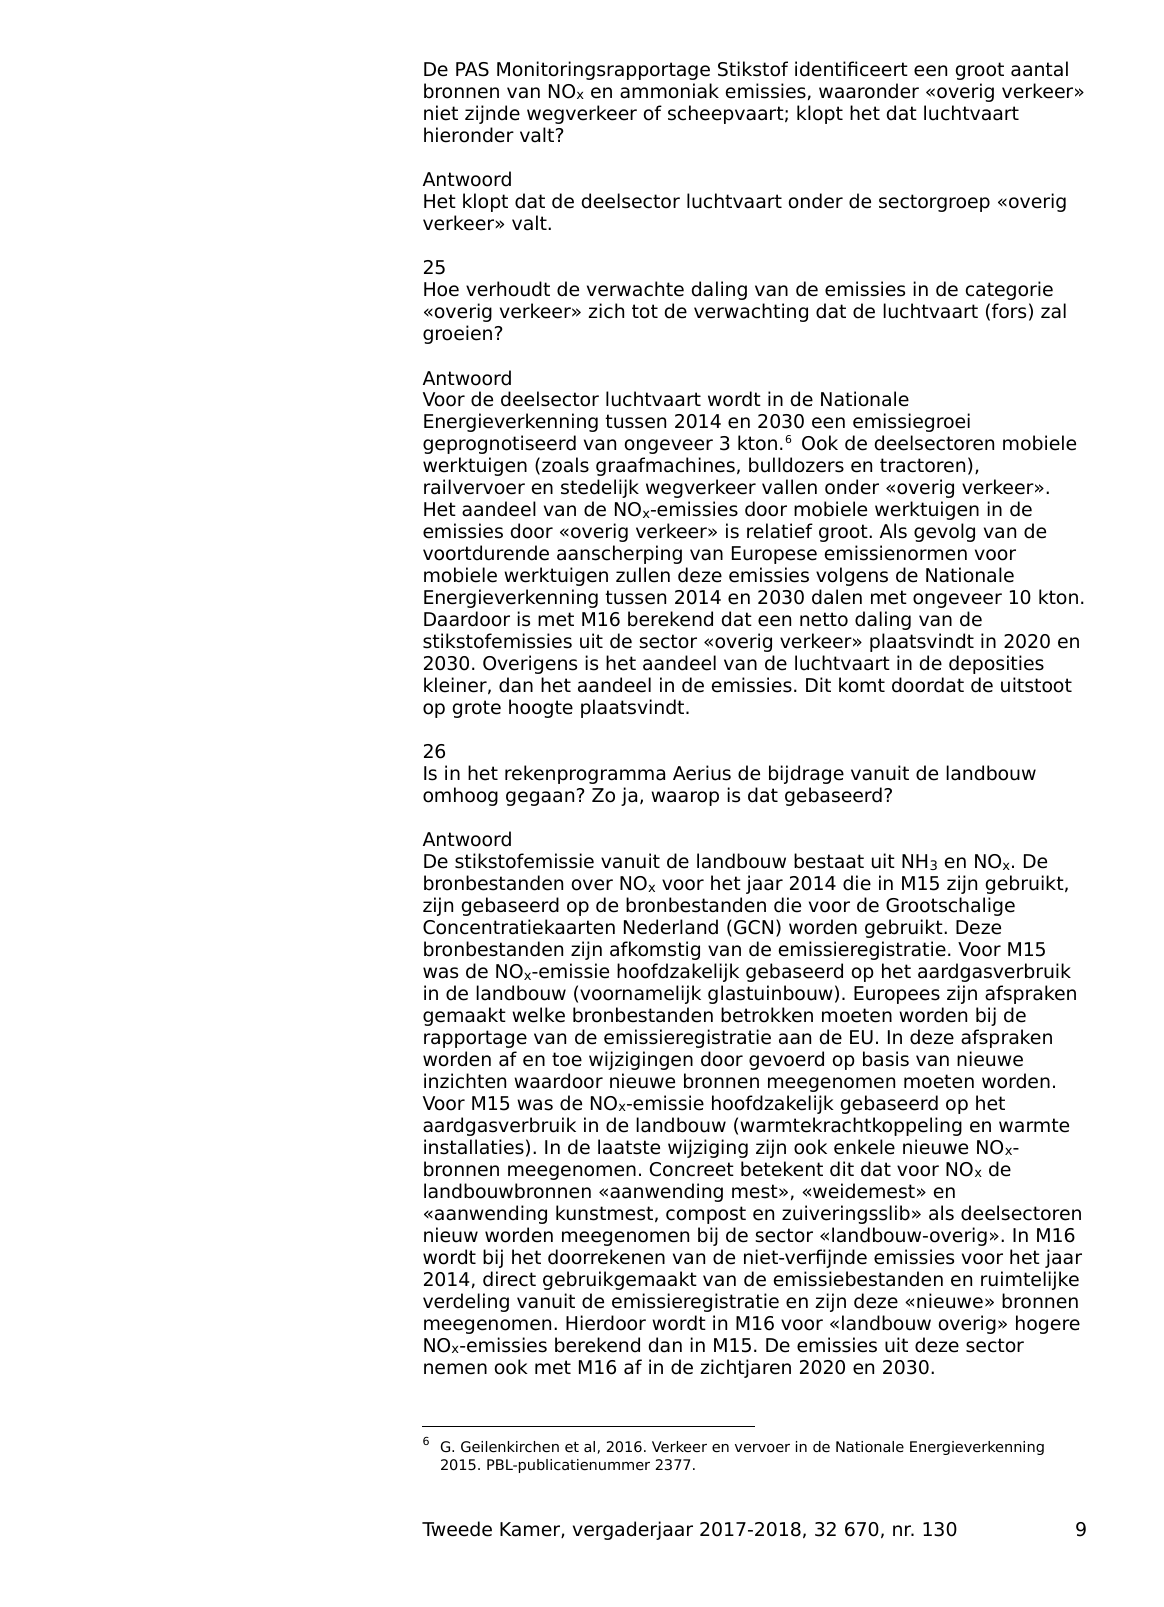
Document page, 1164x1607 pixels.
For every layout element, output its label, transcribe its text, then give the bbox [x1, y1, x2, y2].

text 25 [422, 257, 1087, 279]
text Is in het rekenprogramma Aerius de bijdrage vanuit de landbouw omhoog gegaan? Zo ja, waarop is dat gebaseerd? [422, 763, 1087, 807]
text Antwoord [422, 829, 1087, 851]
text Hoe verhoudt de verwachte daling van de emissies in de categorie «overig verkeer» zich tot de verwachting dat de luchtvaart (fors) zal groeien? [422, 279, 1087, 345]
text G. Geilenkirchen et al, 2016. Verkeer en vervoer in de Nationale Energieverkenning 2015. PBL-publicatienummer 2377. [422, 1435, 1087, 1474]
text Voor M15 was de NOx-emissie hoofdzakelijk gebaseerd op het aardgasverbruik in de landbouw (warmtekrachtkoppeling en warmte installaties). In de laatste wijziging zijn ook enkele nieuwe NOx-bronnen meegenomen. Concreet betekent dit dat voor NOx de landbouwbronnen «aanwending mest», «weidemest» en «aanwending kunstmest, compost en zuiveringsslib» als deelsectoren nieuw worden meegenomen bij de sector «landbouw-overig». In M16 wordt bij het doorrekenen van de niet-verfijnde emissies voor het jaar 2014, direct gebruikgemaakt van de emissiebestanden en ruimtelijke verdeling vanuit de emissieregistratie en zijn deze «nieuwe» bronnen meegenomen. Hierdoor wordt in M16 voor «landbouw overig» hogere NOx-emissies berekend dan in M15. De emissies uit deze sector nemen ook met M16 af in de zichtjaren 2020 en 2030. [422, 1093, 1087, 1379]
text 26 [422, 741, 1087, 763]
text De PAS Monitoringsrapportage Stikstof identificeert een groot aantal bronnen van NOx en ammoniak emissies, waaronder «overig verkeer» niet zijnde wegverkeer of scheepvaart; klopt het dat luchtvaart hieronder valt? [422, 59, 1087, 147]
text Het klopt dat de deelsector luchtvaart onder de sectorgroep «overig verkeer» valt. [422, 191, 1087, 235]
text Voor de deelsector luchtvaart wordt in de Nationale Energieverkenning tussen 2014 en 2030 een emissiegroei geprognotiseerd van ongeveer 3 kton. Ook de deelsectoren mobiele werktuigen (zoals graafmachines, bulldozers en tractoren), railvervoer en stedelijk wegverkeer vallen onder «overig verkeer». Het aandeel van de NOx-emissies door mobiele werktuigen in de emissies door «overig verkeer» is relatief groot. Als gevolg van de voortdurende aanscherping van Europese emissienormen voor mobiele werktuigen zullen deze emissies volgens de Nationale Energieverkenning tussen 2014 en 2030 dalen met ongeveer 10 kton. Daardoor is met M16 berekend dat een netto daling van de stikstofemissies uit de sector «overig verkeer» plaatsvindt in 2020 en 2030. Overigens is het aandeel van de luchtvaart in de deposities kleiner, dan het aandeel in de emissies. Dit komt doordat de uitstoot op grote hoogte plaatsvindt. [422, 389, 1087, 719]
text Antwoord [422, 169, 1087, 191]
text De stikstofemissie vanuit de landbouw bestaat uit NH3 en NOx. De bronbestanden over NOx voor het jaar 2014 die in M15 zijn gebruikt, zijn gebaseerd op de bronbestanden die voor de Grootschalige Concentratiekaarten Nederland (GCN) worden gebruikt. Deze bronbestanden zijn afkomstig van de emissieregistratie. Voor M15 was de NOx-emissie hoofdzakelijk gebaseerd op het aardgasverbruik in de landbouw (voornamelijk glastuinbouw). Europees zijn afspraken gemaakt welke bronbestanden betrokken moeten worden bij de rapportage van de emissieregistratie aan de EU. In deze afspraken worden af en toe wijzigingen door gevoerd op basis van nieuwe inzichten waardoor nieuwe bronnen meegenomen moeten worden. [422, 851, 1087, 1093]
text Antwoord [422, 367, 1087, 389]
